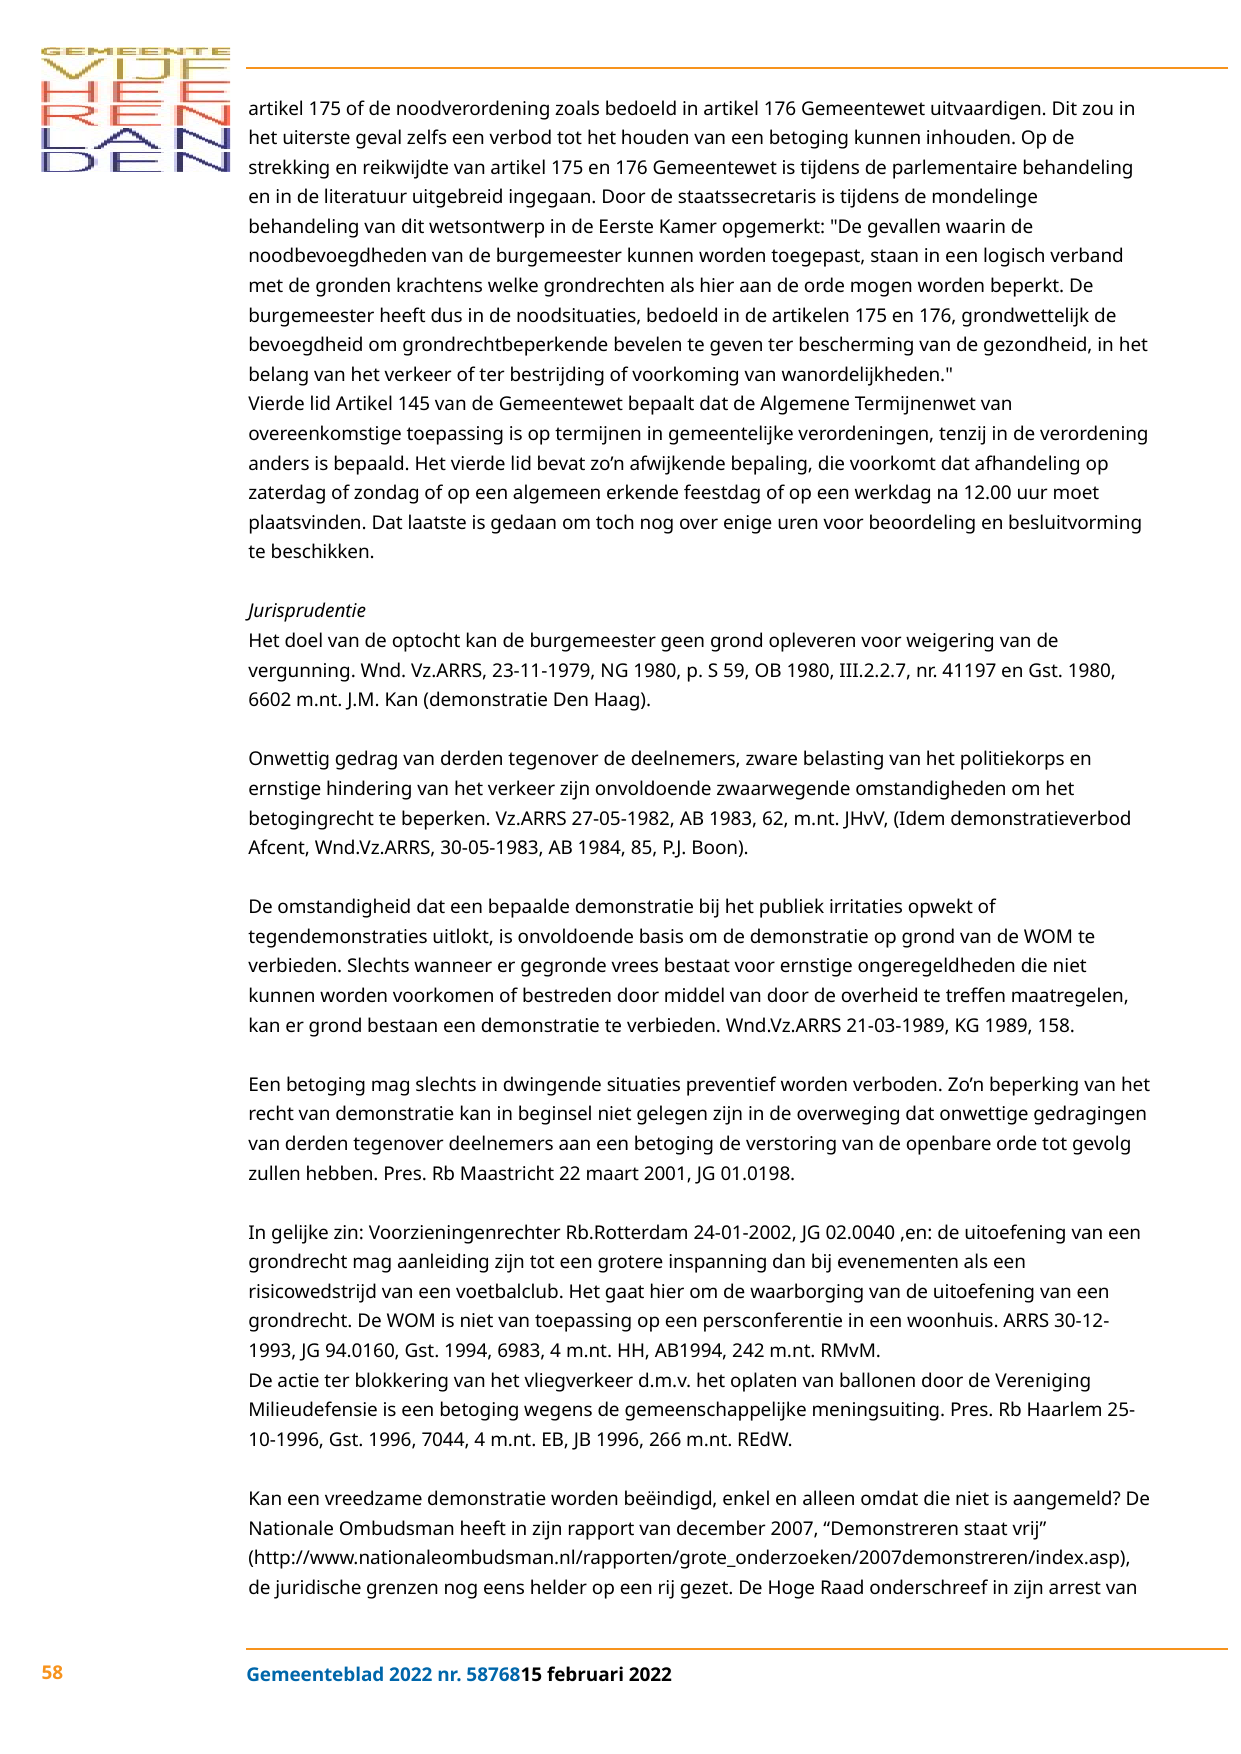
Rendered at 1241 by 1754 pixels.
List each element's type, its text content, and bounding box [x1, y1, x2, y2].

text artikel 175 of de noodverordening zoals bedoeld in artikel 176 Gemeentewet uitvaardigen. Dit zou in het uiterste geval zelfs een verbod tot het houden van een betoging kunnen inhouden. Op de strekking en reikwijdte van artikel 175 en 176 Gemeentewet is tijdens de parlementaire behandeling en in de literatuur uitgebreid ingegaan. Door de staatssecretaris is tijdens de mondelinge behandeling van dit wetsontwerp in de Eerste Kamer opgemerkt: "De gevallen waarin de noodbevoegdheden van de burgemeester kunnen worden toegepast, staan in een logisch verband met de gronden krachtens welke grondrechten als hier aan de orde mogen worden beperkt. De burgemeester heeft dus in de noodsituaties, bedoeld in de artikelen 175 en 176, grondwettelijk de bevoegdheid om grondrechtbeperkende bevelen te geven ter bescherming van de gezondheid, in het belang van het verkeer of ter bestrijding of voorkoming van wanordelijkheden." [248, 95, 1152, 387]
text Het doel van de optocht kan de burgemeester geen grond opleveren voor weigering van de vergunning. Wnd. Vz.ARRS, 23-11-1979, NG 1980, p. S 59, OB 1980, III.2.2.7, nr. 41197 en Gst. 1980, 6602 m.nt. J.M. Kan (demonstratie Den Haag). [248, 627, 1152, 712]
text Kan een vreedzame demonstratie worden beëindigd, enkel en alleen omdat die niet is aangemeld? De Nationale Ombudsman heeft in zijn rapport van december 2007, “Demonstreren staat vrij” (http://www.nationaleombudsman.nl/rapporten/grote_onderzoeken/2007demonstreren/index.asp), de juridische grenzen nog eens helder op een rij gezet. De Hoge Raad onderschreef in zijn arrest van [248, 1485, 1152, 1600]
text Vierde lid Artikel 145 van de Gemeentewet bepaalt dat de Algemene Termijnenwet van overeenkomstige toepassing is op termijnen in gemeentelijke verordeningen, tenzij in de verordening anders is bepaald. Het vierde lid bevat zo’n afwijkende bepaling, die voorkomt dat afhandeling op zaterdag of zondag of op een algemeen erkende feestdag of op een werkdag na 12.00 uur moet plaatsvinden. Dat laatste is gedaan om toch nog over enige uren voor beoordeling en besluitvorming te beschikken. [248, 391, 1152, 564]
text De actie ter blokkering van het vliegverkeer d.m.v. het oplaten van ballonen door de Vereniging Milieudefensie is een betoging wegens de gemeenschappelijke meningsuiting. Pres. Rb Haarlem 25-10-1996, Gst. 1996, 7044, 4 m.nt. EB, JB 1996, 266 m.nt. REdW. [248, 1367, 1152, 1452]
text Een betoging mag slechts in dwingende situaties preventief worden verboden. Zo’n beperking van het recht van demonstratie kan in beginsel niet gelegen zijn in de overweging dat onwettige gedragingen van derden tegenover deelnemers aan een betoging de verstoring van de openbare orde tot gevolg zullen hebben. Pres. Rb Maastricht 22 maart 2001, JG 01.0198. [248, 1071, 1152, 1186]
text De omstandigheid dat een bepaalde demonstratie bij het publiek irritaties opwekt of tegendemonstraties uitlokt, is onvoldoende basis om de demonstratie op grond van de WOM te verbieden. Slechts wanneer er gegronde vrees bestaat voor ernstige ongeregeldheden die niet kunnen worden voorkomen of bestreden door middel van door de overheid te treffen maatregelen, kan er grond bestaan een demonstratie te verbieden. Wnd.Vz.ARRS 21-03-1989, KG 1989, 158. [248, 893, 1152, 1038]
text In gelijke zin: Voorzieningenrechter Rb.Rotterdam 24-01-2002, JG 02.0040 ,en: de uitoefening van een grondrecht mag aanleiding zijn tot een grotere inspanning dan bij evenementen als een risicowedstrijd van een voetbalclub. Het gaat hier om de waarborging van de uitoefening van een grondrecht. De WOM is niet van toepassing op een persconferentie in een woonhuis. ARRS 30-12-1993, JG 94.0160, Gst. 1994, 6983, 4 m.nt. HH, AB1994, 242 m.nt. RMvM. [248, 1219, 1152, 1363]
picture [41, 47, 231, 172]
text Onwettig gedrag van derden tegenover de deelnemers, zware belasting van het politiekorps en ernstige hindering van het verkeer zijn onvoldoende zwaarwegende omstandigheden om het betogingrecht te beperken. Vz.ARRS 27-05-1982, AB 1983, 62, m.nt. JHvV, (Idem demonstratieverbod Afcent, Wnd.Vz.ARRS, 30-05-1983, AB 1984, 85, P.J. Boon). [248, 746, 1152, 860]
text Jurisprudentie [248, 598, 1152, 623]
